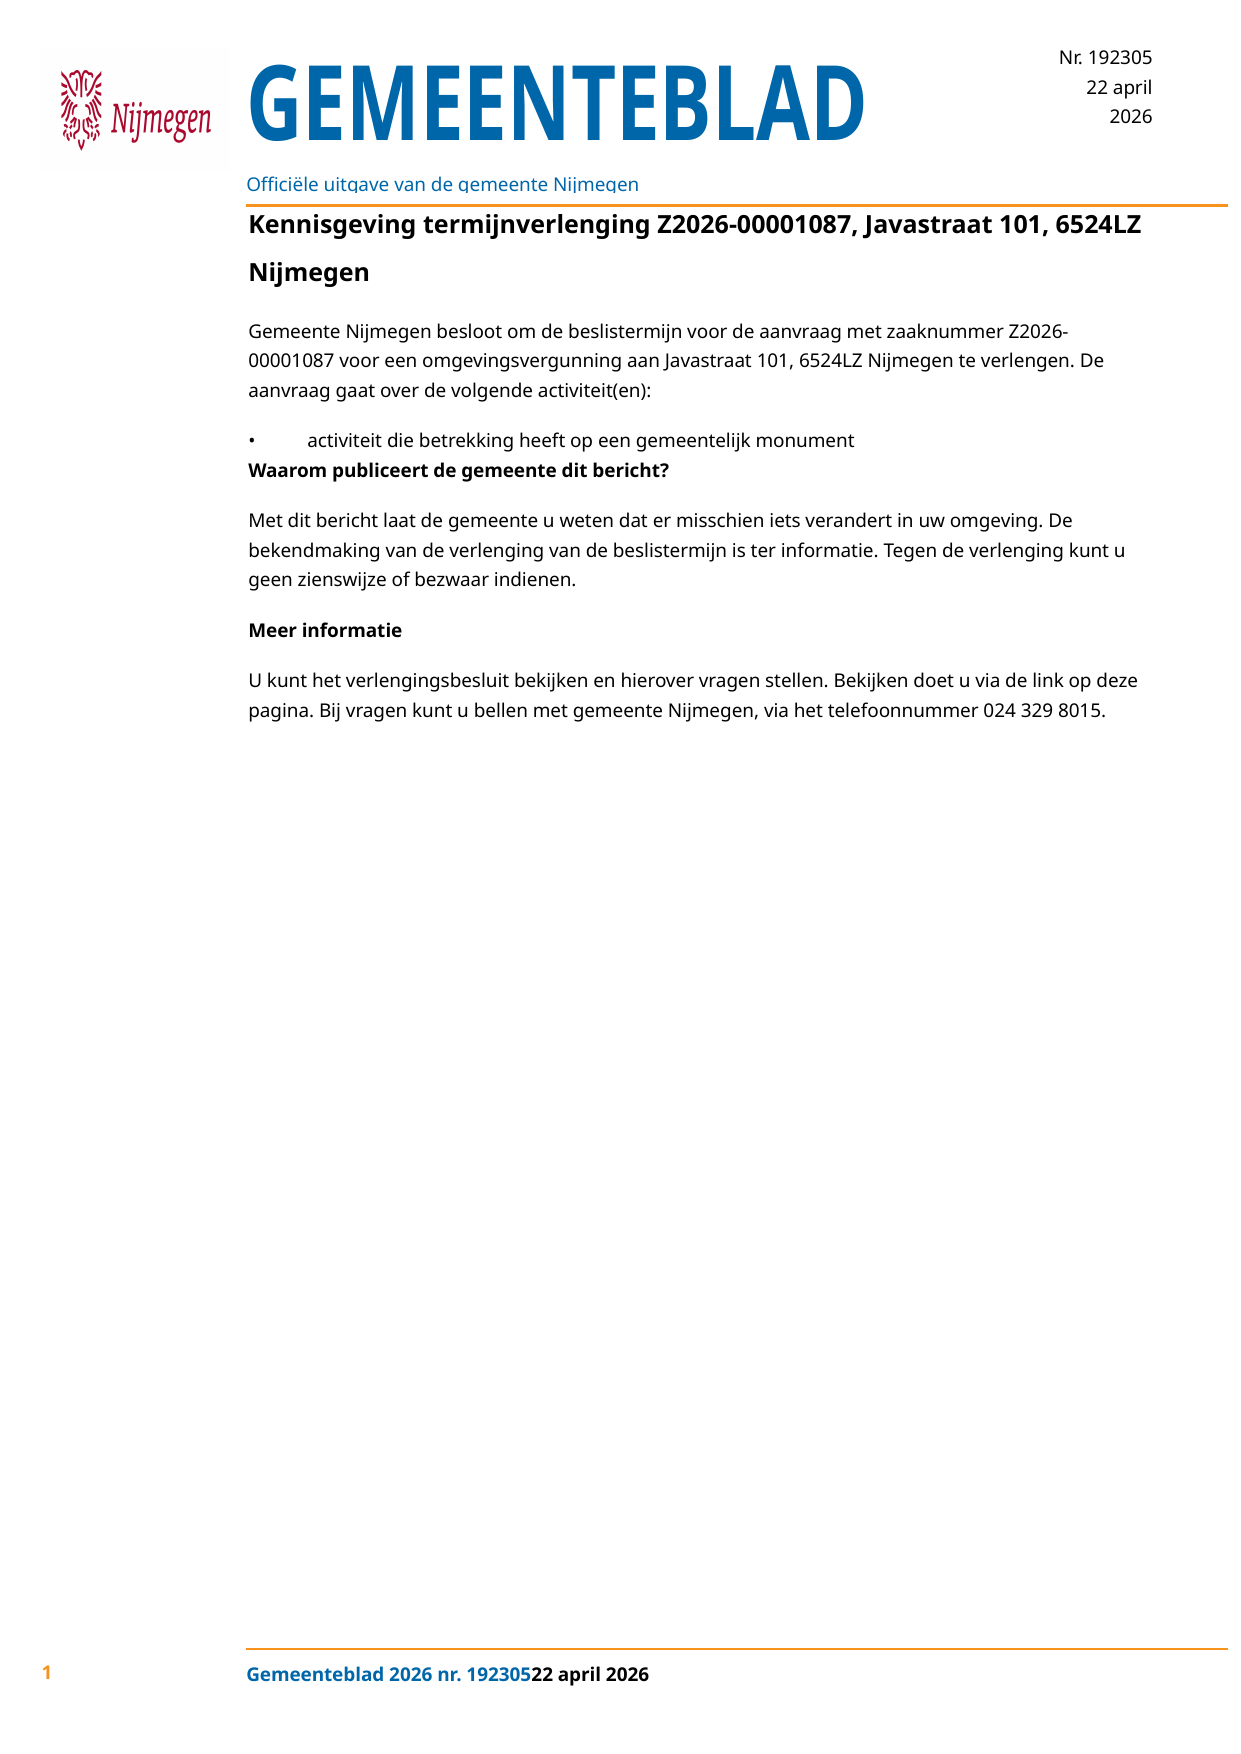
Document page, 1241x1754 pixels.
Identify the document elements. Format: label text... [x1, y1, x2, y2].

text Kennisgeving termijnverlenging Z2026-00001087, Javastraat 101, 6524LZ Nijmegen [248, 207, 1152, 288]
text Waarom publiceert de gemeente dit bericht? [248, 457, 1152, 483]
text U kunt het verlengingsbesluit bekijken en hierover vragen stellen. Bekijken doet u via de link op deze pagina. Bij vragen kunt u bellen met gemeente Nijmegen, via het telefoonnummer 024 329 8015. [248, 667, 1152, 723]
text Gemeente Nijmegen besloot om de beslistermijn voor de aanvraag met zaaknummer Z2026-00001087 voor een omgevingsvergunning aan Javastraat 101, 6524LZ Nijmegen te verlengen. De aanvraag gaat over de volgende activiteit(en): [248, 318, 1152, 403]
text Meer informatie [248, 617, 1152, 643]
picture [41, 47, 231, 172]
list activiteit die betrekking heeft op een gemeentelijk monument [248, 427, 1152, 453]
text Met dit bericht laat de gemeente u weten dat er misschien iets verandert in uw omgeving. De bekendmaking van de verlenging van de beslistermijn is ter informatie. Tegen de verlenging kunt u geen zienswijze of bezwaar indienen. [248, 507, 1152, 592]
